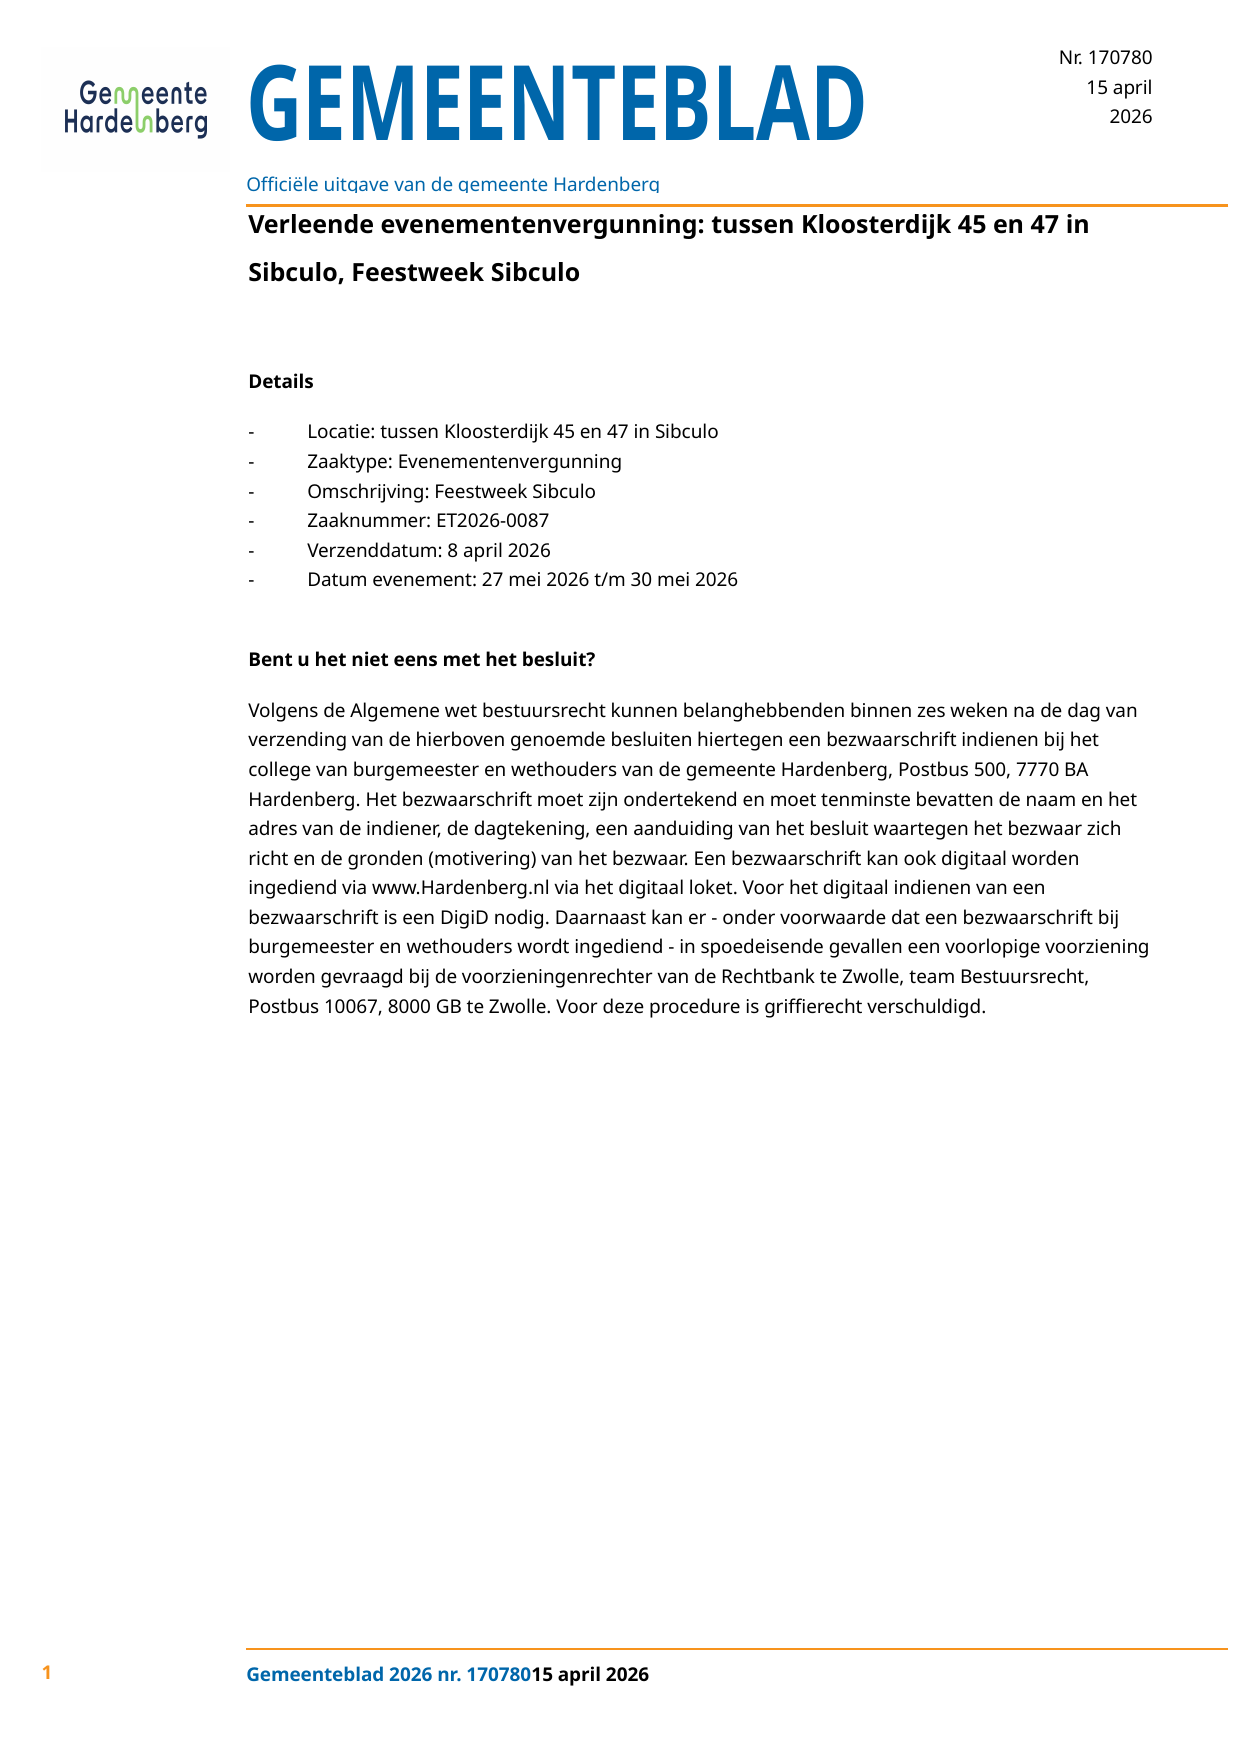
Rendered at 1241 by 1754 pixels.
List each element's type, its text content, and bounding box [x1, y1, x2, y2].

text Verleende evenementenvergunning: tussen Kloosterdijk 45 en 47 in Sibculo, Feestweek Sibculo [248, 207, 1152, 288]
list Locatie: tussen Kloosterdijk 45 en 47 in Sibculo [248, 419, 1152, 444]
list Zaaknummer: ET2026-0087 [248, 507, 1152, 533]
text Bent u het niet eens met het besluit? [248, 647, 1152, 672]
list Omschrijving: Feestweek Sibculo [248, 478, 1152, 504]
text Details [248, 368, 1152, 394]
list Zaaktype: Evenementenvergunning [248, 448, 1152, 474]
list Verzenddatum: 8 april 2026 [248, 537, 1152, 563]
list Datum evenement: 27 mei 2026 t/m 30 mei 2026 [248, 567, 1152, 592]
picture [41, 47, 231, 172]
text Volgens de Algemene wet bestuursrecht kunnen belanghebbenden binnen zes weken na de dag van verzending van de hierboven genoemde besluiten hiertegen een bezwaarschrift indienen bij het college van burgemeester en wethouders van de gemeente Hardenberg, Postbus 500, 7770 BA Hardenberg. Het bezwaarschrift moet zijn ondertekend en moet tenminste bevatten de naam en het adres van de indiener, de dagtekening, een aanduiding van het besluit waartegen het bezwaar zich richt en de gronden (motivering) van het bezwaar. Een bezwaarschrift kan ook digitaal worden ingediend via www.Hardenberg.nl via het digitaal loket. Voor het digitaal indienen van een bezwaarschrift is een DigiD nodig. Daarnaast kan er - onder voorwaarde dat een bezwaarschrift bij burgemeester en wethouders wordt ingediend - in spoedeisende gevallen een voorlopige voorziening worden gevraagd bij de voorzieningenrechter van de Rechtbank te Zwolle, team Bestuursrecht, Postbus 10067, 8000 GB te Zwolle. Voor deze procedure is griffierecht verschuldigd. [248, 697, 1152, 1019]
